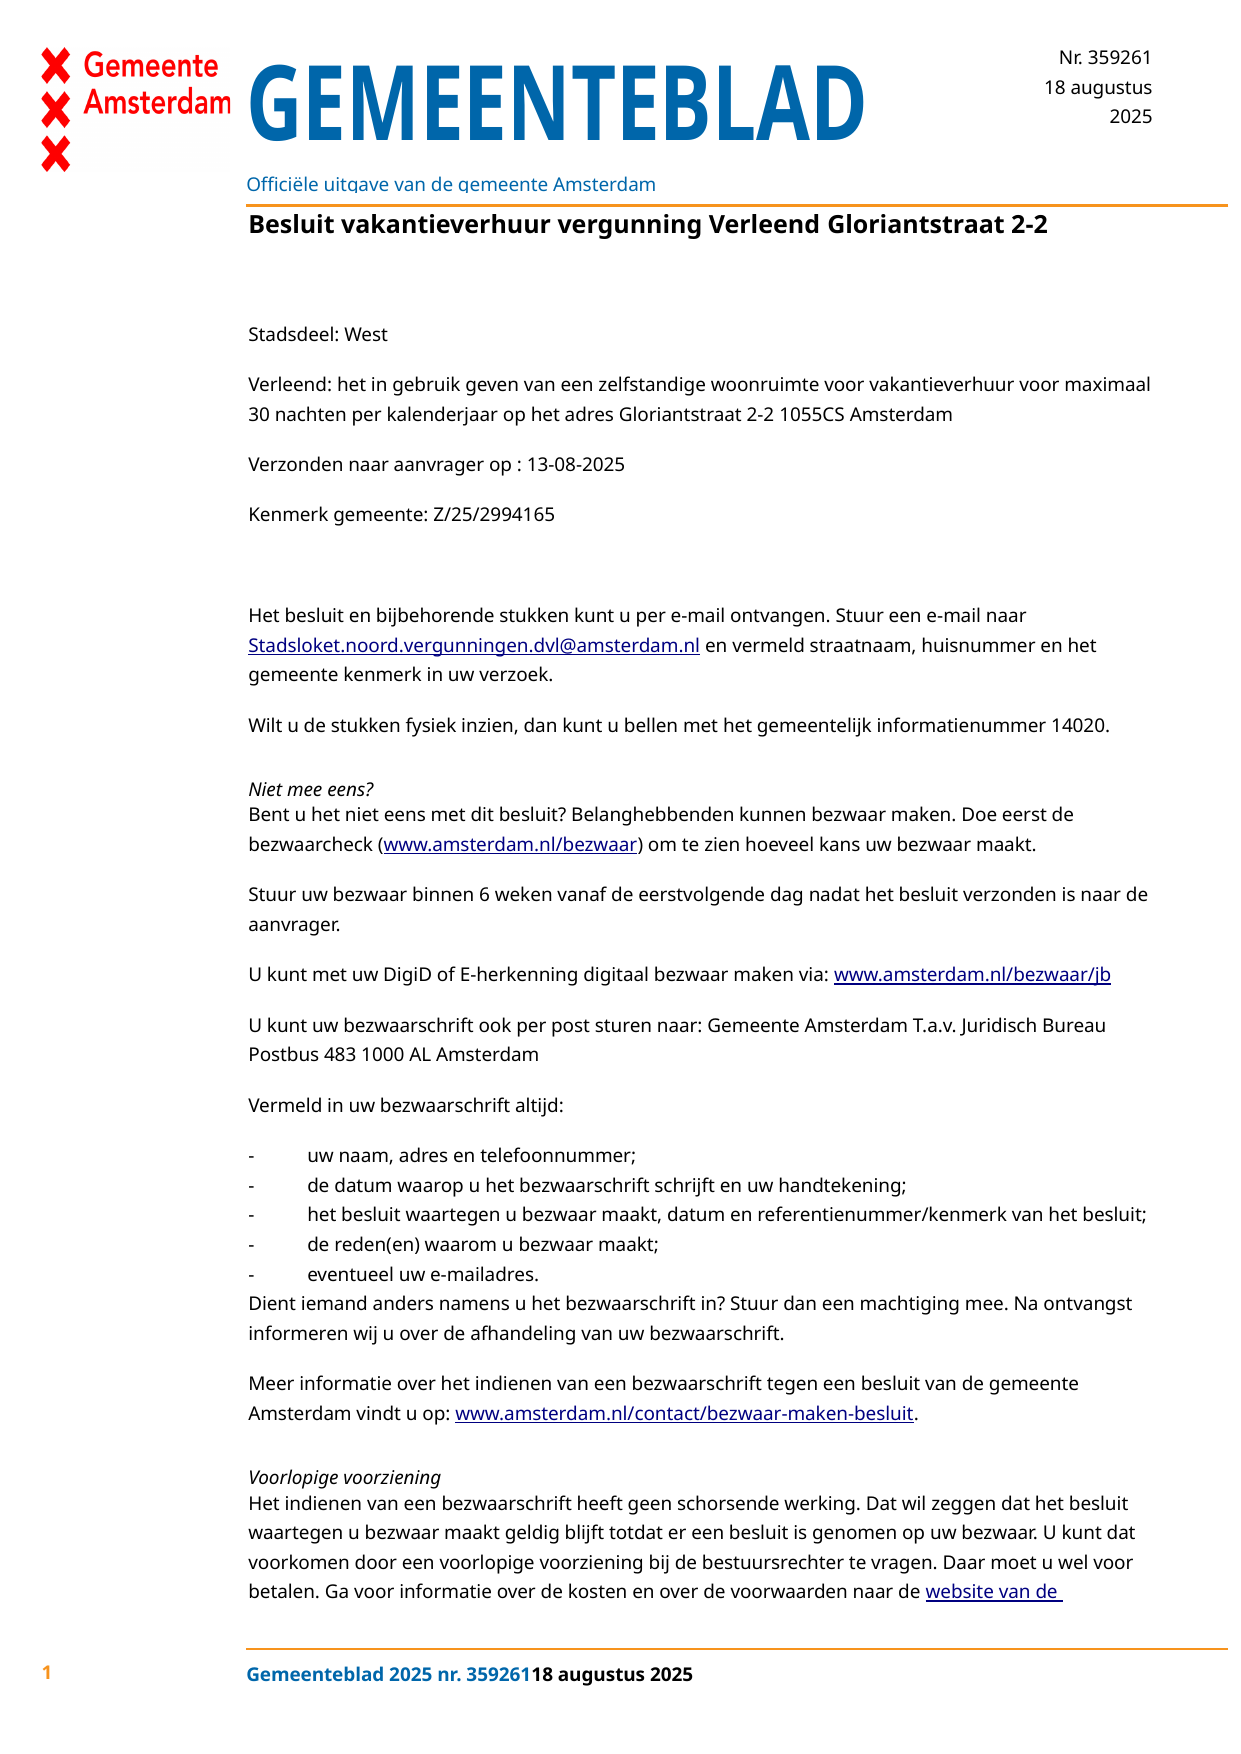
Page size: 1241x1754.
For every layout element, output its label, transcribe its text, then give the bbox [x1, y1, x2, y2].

text U kunt uw bezwaarschrift ook per post sturen naar: Gemeente Amsterdam T.a.v. Juridisch Bureau Postbus 483 1000 AL Amsterdam [248, 1012, 1152, 1067]
list het besluit waartegen u bezwaar maakt, datum en referentienummer/kenmerk van het besluit; [248, 1202, 1152, 1227]
list de datum waarop u het bezwaarschrift schrijft en uw handtekening; [248, 1172, 1152, 1198]
text Vermeld in uw bezwaarschrift altijd: [248, 1092, 1152, 1118]
text Besluit vakantieverhuur vergunning Verleend Gloriantstraat 2-2 [248, 207, 1152, 241]
text Stadsdeel: West [248, 321, 1152, 346]
list de reden(en) waarom u bezwaar maakt; [248, 1231, 1152, 1257]
text Niet mee eens? [248, 776, 1152, 802]
text Wilt u de stukken fysiek inzien, dan kunt u bellen met het gemeentelijk informatienummer 14020. [248, 712, 1152, 738]
text Bent u het niet eens met dit besluit? Belanghebbenden kunnen bezwaar maken. Doe eerst de bezwaarcheck (www.amsterdam.nl/bezwaar) om te zien hoeveel kans uw bezwaar maakt. [248, 802, 1152, 857]
text Kenmerk gemeente: Z/25/2994165 [248, 502, 1152, 527]
text Dient iemand anders namens u het bezwaarschrift in? Stuur dan een machtiging mee. Na ontvangst informeren wij u over de afhandeling van uw bezwaarschrift. [248, 1290, 1152, 1346]
text Het besluit en bijbehorende stukken kunt u per e-mail ontvangen. Stuur een e-mail naar Stadsloket.noord.vergunningen.dvl@amsterdam.nl en vermeld straatnaam, huisnummer en het gemeente kenmerk in uw verzoek. [248, 602, 1152, 687]
text Verzonden naar aanvrager op : 13-08-2025 [248, 451, 1152, 477]
text Verleend: het in gebruik geven van een zelfstandige woonruimte voor vakantieverhuur voor maximaal 30 nachten per kalenderjaar op het adres Gloriantstraat 2-2 1055CS Amsterdam [248, 371, 1152, 426]
text Het indienen van een bezwaarschrift heeft geen schorsende werking. Dat wil zeggen dat het besluit waartegen u bezwaar maakt geldig blijft totdat er een besluit is genomen op uw bezwaar. U kunt dat voorkomen door een voorlopige voorziening bij de bestuursrechter te vragen. Daar moet u wel voor betalen. Ga voor informatie over de kosten en over de voorwaarden naar de website van de [248, 1490, 1152, 1604]
picture [41, 47, 231, 172]
text Voorlopige voorziening [248, 1464, 1152, 1490]
list eventueel uw e-mailadres. [248, 1261, 1152, 1287]
text Stuur uw bezwaar binnen 6 weken vanaf de eerstvolgende dag nadat het besluit verzonden is naar de aanvrager. [248, 882, 1152, 937]
list uw naam, adres en telefoonnummer; [248, 1142, 1152, 1168]
text Meer informatie over het indienen van een bezwaarschrift tegen een besluit van de gemeente Amsterdam vindt u op: www.amsterdam.nl/contact/bezwaar-maken-besluit. [248, 1370, 1152, 1426]
text U kunt met uw DigiD of E-herkenning digitaal bezwaar maken via: www.amsterdam.nl/bezwaar/jb [248, 962, 1152, 987]
